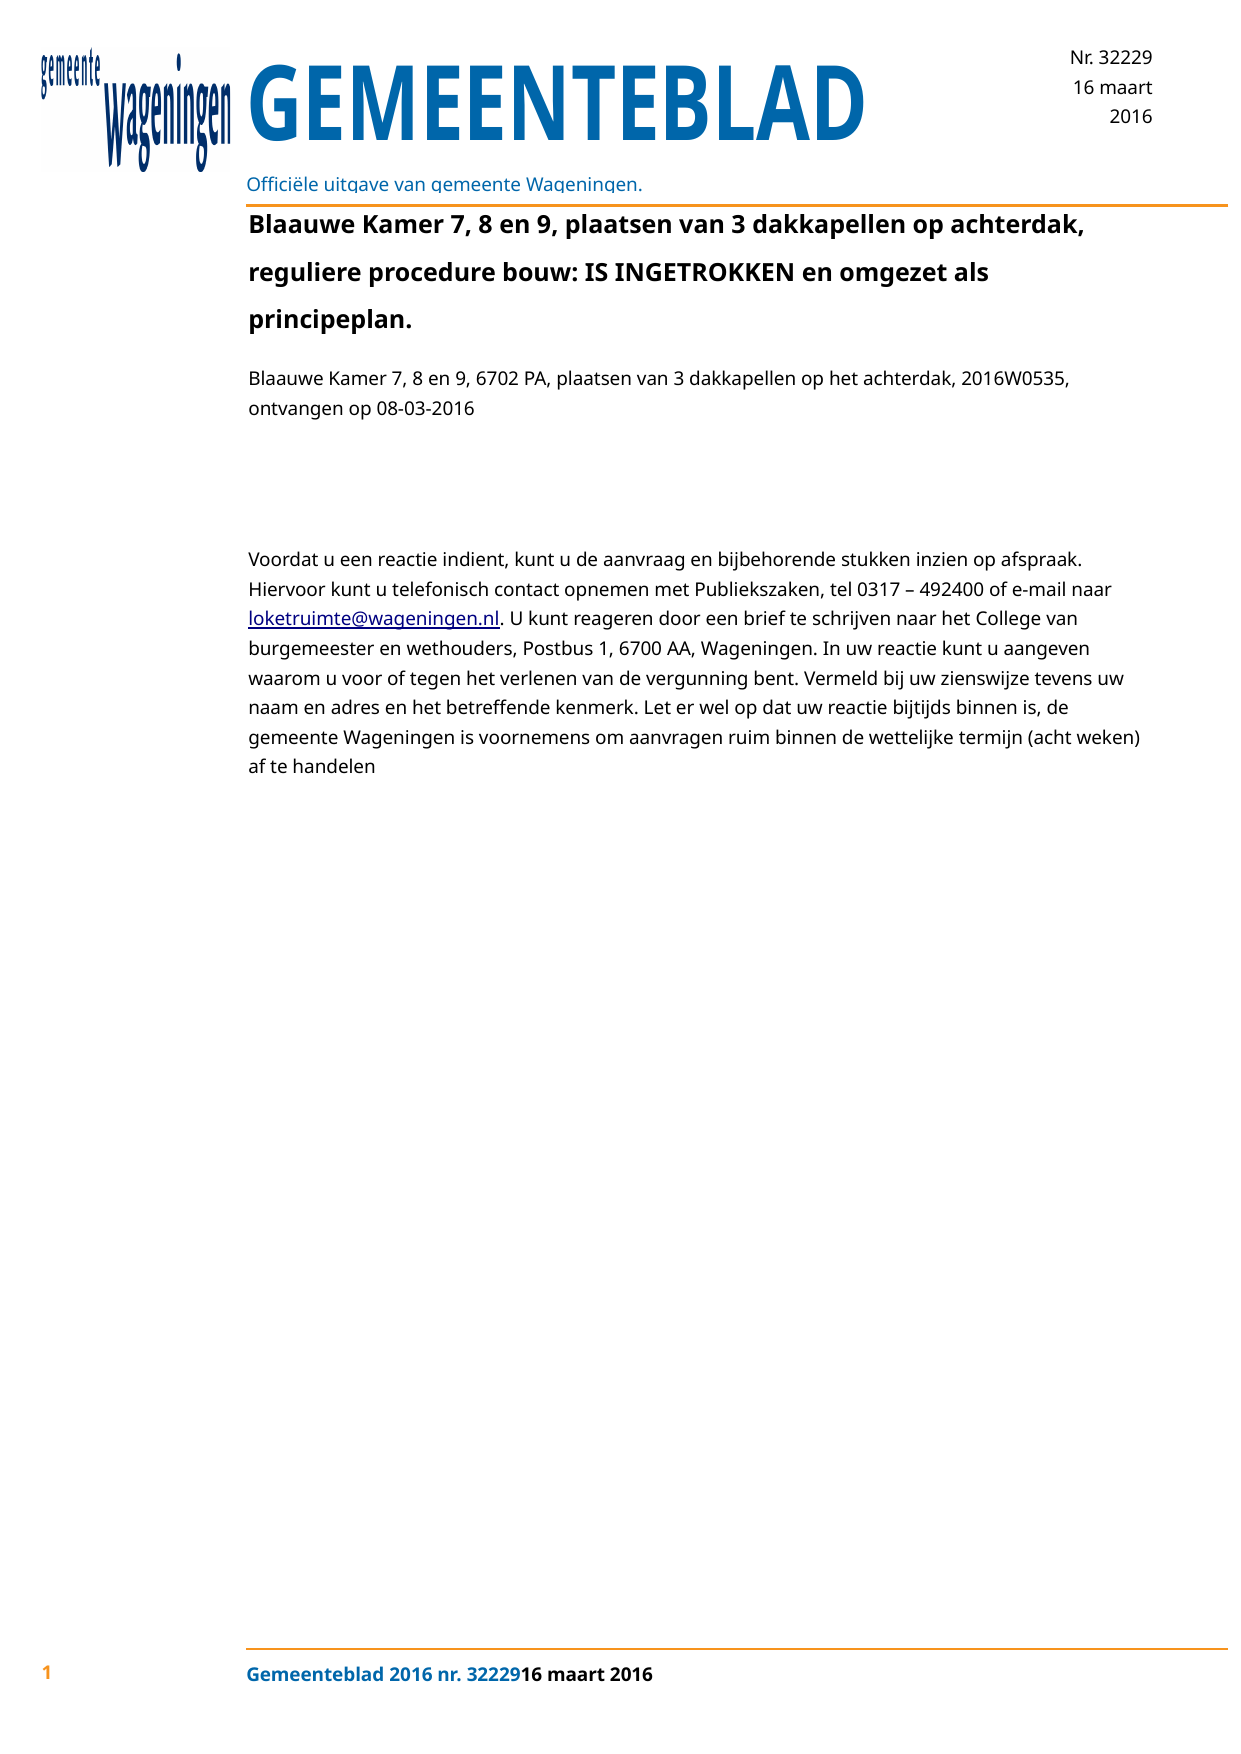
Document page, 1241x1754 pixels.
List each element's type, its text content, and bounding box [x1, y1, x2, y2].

text Voordat u een reactie indient, kunt u de aanvraag en bijbehorende stukken inzien op afspraak. Hiervoor kunt u telefonisch contact opnemen met Publiekszaken, tel 0317 – 492400 of e-mail naar loketruimte@wageningen.nl. U kunt reageren door een brief te schrijven naar het College van burgemeester en wethouders, Postbus 1, 6700 AA, Wageningen. In uw reactie kunt u aangeven waarom u voor of tegen het verlenen van de vergunning bent. Vermeld bij uw zienswijze tevens uw naam en adres en het betreffende kenmerk. Let er wel op dat uw reactie bijtijds binnen is, de gemeente Wageningen is voornemens om aanvragen ruim binnen de wettelijke termijn (acht weken) af te handelen [248, 546, 1152, 779]
text Blaauwe Kamer 7, 8 en 9, plaatsen van 3 dakkapellen op achterdak, reguliere procedure bouw: IS INGETROKKEN en omgezet als principeplan. [248, 207, 1152, 336]
text Blaauwe Kamer 7, 8 en 9, 6702 PA, plaatsen van 3 dakkapellen op het achterdak, 2016W0535, ontvangen op 08-03-2016 [248, 366, 1152, 421]
picture [41, 47, 231, 172]
